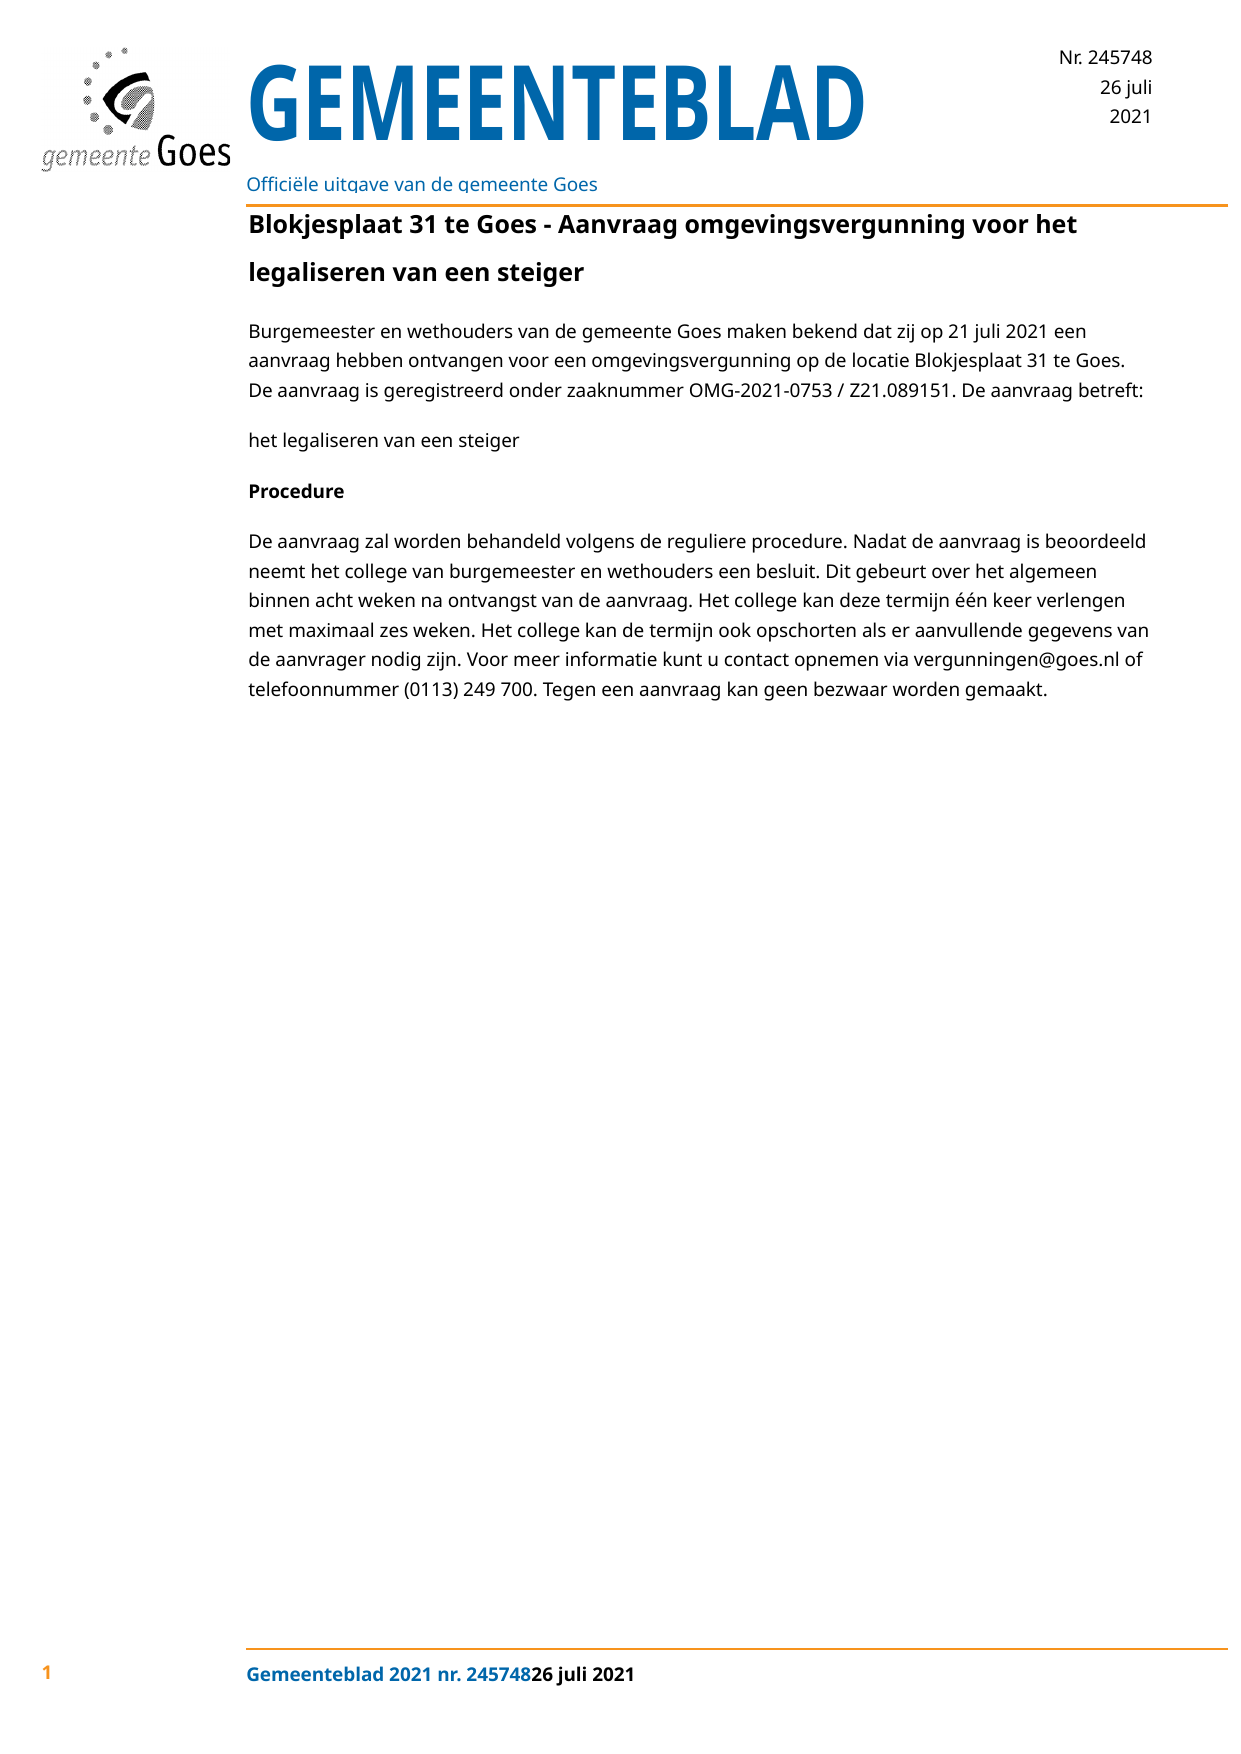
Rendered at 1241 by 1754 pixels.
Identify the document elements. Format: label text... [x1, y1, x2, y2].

text De aanvraag zal worden behandeld volgens de reguliere procedure. Nadat de aanvraag is beoordeeld neemt het college van burgemeester en wethouders een besluit. Dit gebeurt over het algemeen binnen acht weken na ontvangst van de aanvraag. Het college kan deze termijn één keer verlengen met maximaal zes weken. Het college kan de termijn ook opschorten als er aanvullende gegevens van de aanvrager nodig zijn. Voor meer informatie kunt u contact opnemen via vergunningen@goes.nl of telefoonnummer (0113) 249 700. Tegen een aanvraag kan geen bezwaar worden gemaakt. [248, 528, 1152, 702]
picture [41, 47, 231, 172]
text het legaliseren van een steiger [248, 427, 1152, 453]
text Blokjesplaat 31 te Goes - Aanvraag omgevingsvergunning voor het legaliseren van een steiger [248, 207, 1152, 288]
text Procedure [248, 478, 1152, 504]
text Burgemeester en wethouders van de gemeente Goes maken bekend dat zij op 21 juli 2021 een aanvraag hebben ontvangen voor een omgevingsvergunning op de locatie Blokjesplaat 31 te Goes. De aanvraag is geregistreerd onder zaaknummer OMG-2021-0753 / Z21.089151. De aanvraag betreft: [248, 318, 1152, 403]
